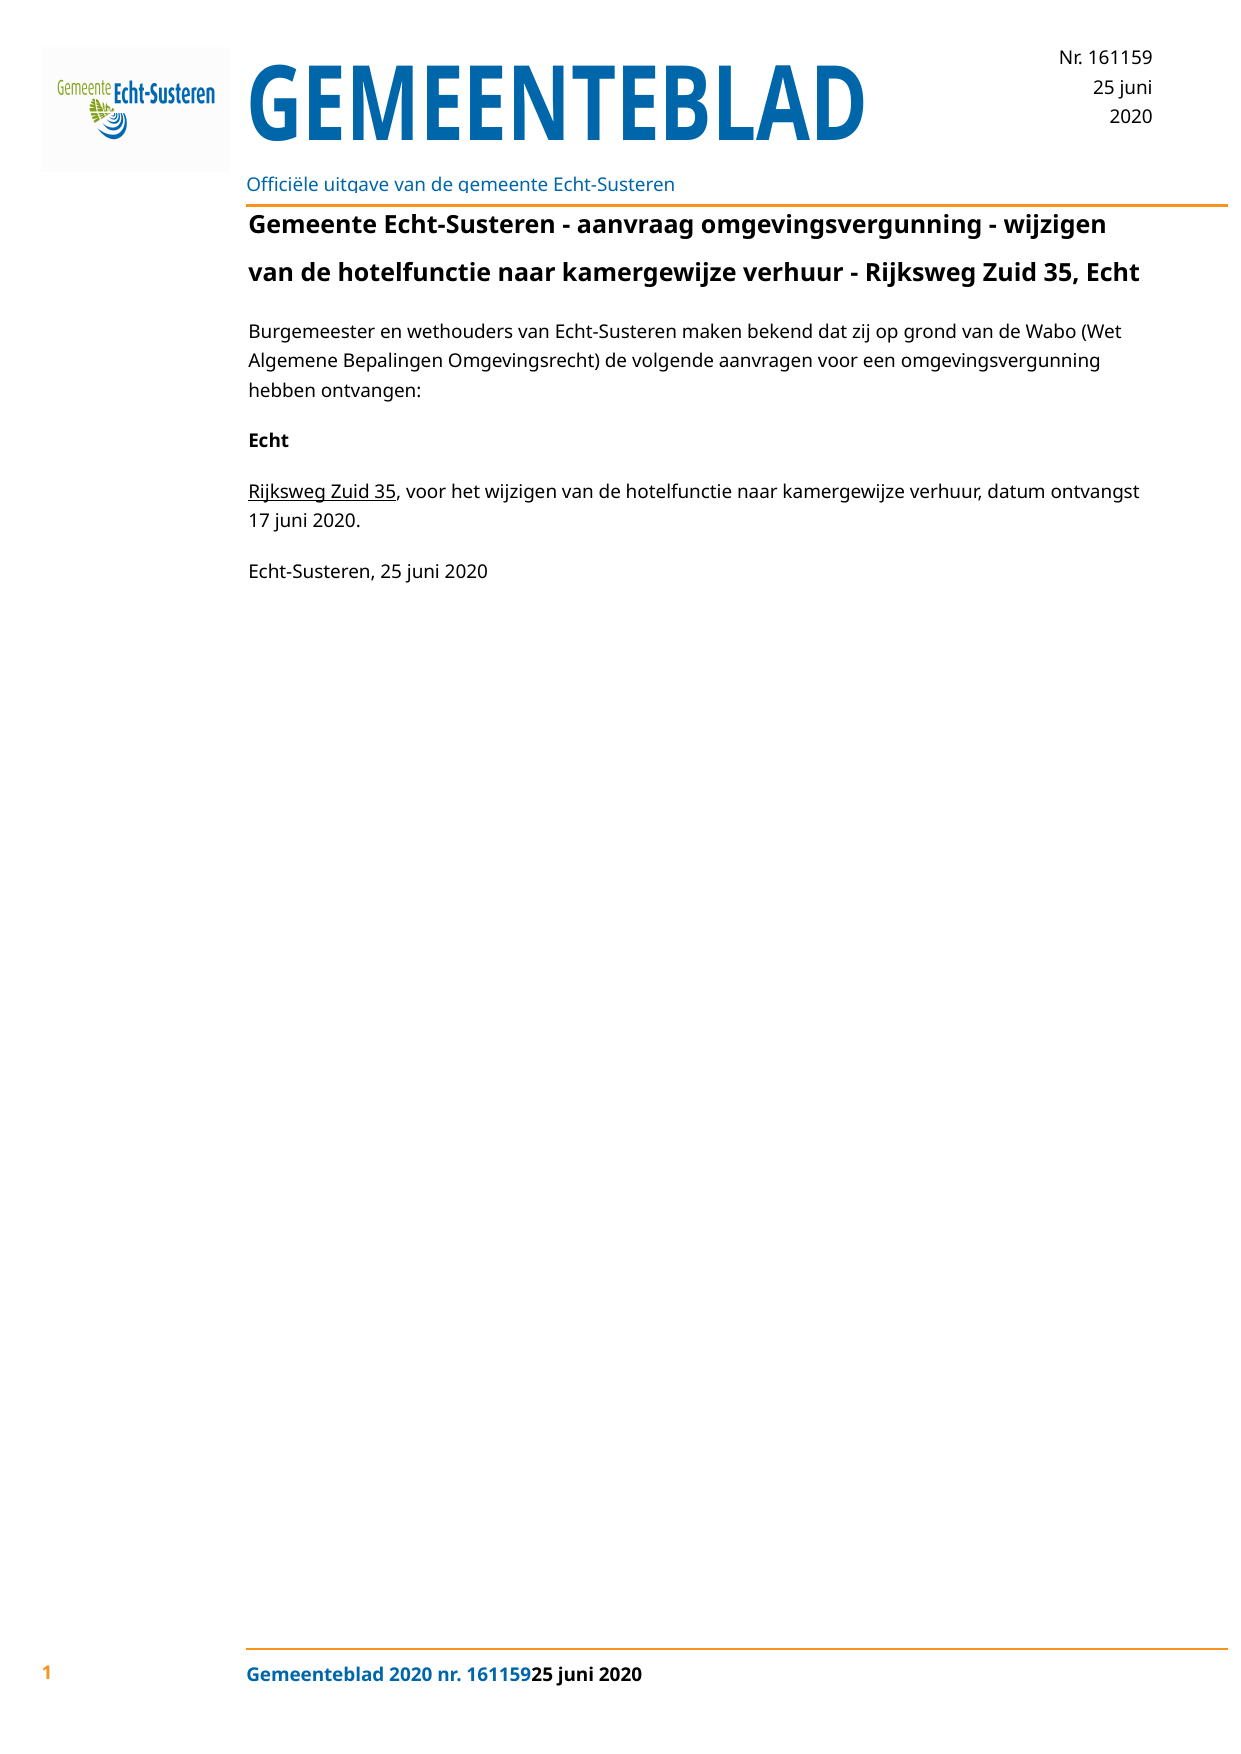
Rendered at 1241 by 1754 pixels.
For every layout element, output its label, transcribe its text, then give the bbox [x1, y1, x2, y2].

text Echt [248, 427, 1152, 453]
text Burgemeester en wethouders van Echt-Susteren maken bekend dat zij op grond van de Wabo (Wet Algemene Bepalingen Omgevingsrecht) de volgende aanvragen voor een omgevingsvergunning hebben ontvangen: [248, 318, 1152, 403]
text Echt-Susteren, 25 juni 2020 [248, 558, 1152, 584]
text Gemeente Echt-Susteren - aanvraag omgevingsvergunning - wijzigen van de hotelfunctie naar kamergewijze verhuur - Rijksweg Zuid 35, Echt [248, 207, 1152, 288]
picture [41, 47, 231, 172]
text Rijksweg Zuid 35, voor het wijzigen van de hotelfunctie naar kamergewijze verhuur, datum ontvangst 17 juni 2020. [248, 478, 1152, 533]
